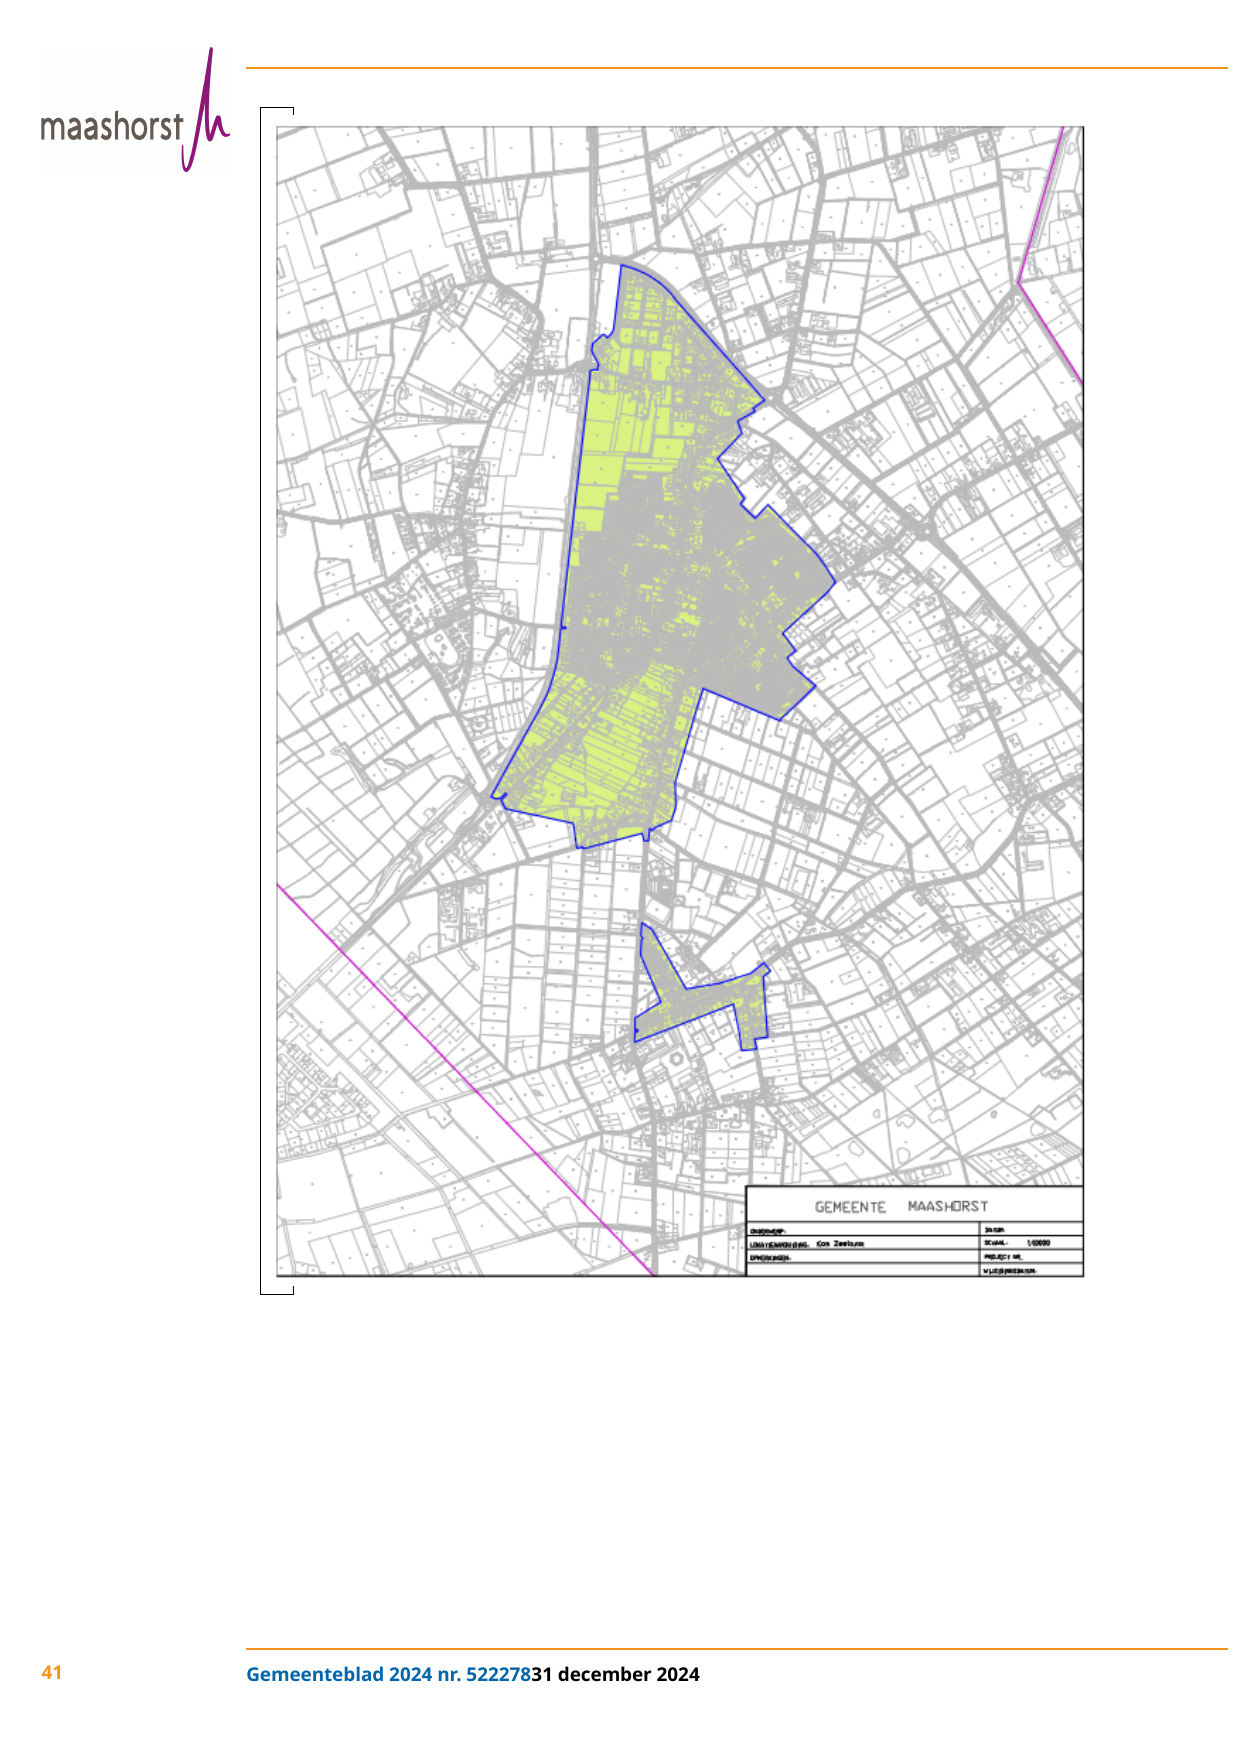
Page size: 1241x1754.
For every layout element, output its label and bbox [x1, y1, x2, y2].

picture [268, 115, 1090, 1286]
picture [41, 47, 231, 172]
